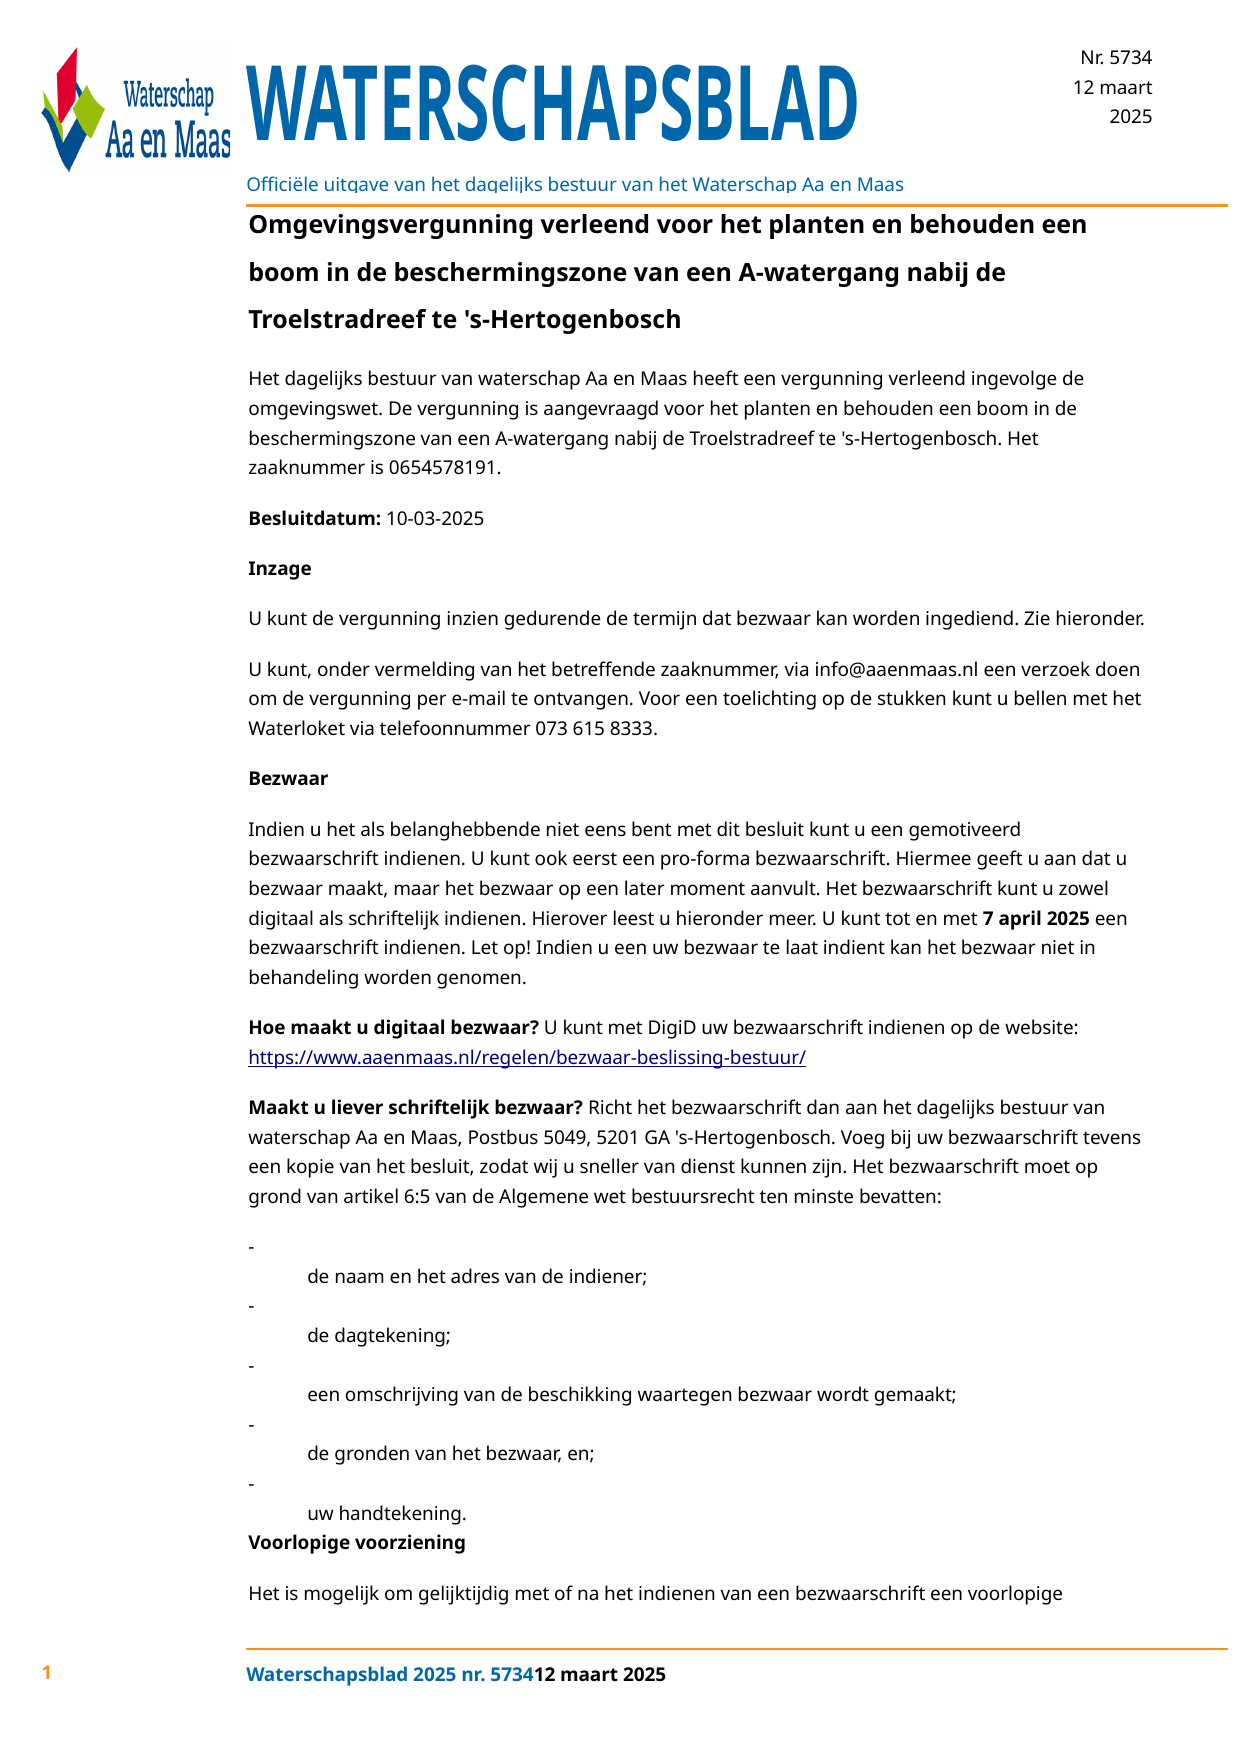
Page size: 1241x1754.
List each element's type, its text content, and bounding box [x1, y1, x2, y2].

text Inzage [248, 555, 1152, 581]
list de naam en het adres van de indiener; [248, 1263, 1152, 1289]
text Hoe maakt u digitaal bezwaar? U kunt met DigiD uw bezwaarschrift indienen op de website: https://www.aaenmaas.nl/regelen/bezwaar-beslissing-bestuur/ [248, 1014, 1152, 1069]
text Omgevingsvergunning verleend voor het planten en behouden een boom in de beschermingszone van een A-watergang nabij de Troelstradreef te 's-Hertogenbosch [248, 207, 1152, 336]
list de gronden van het bezwaar, en; [248, 1441, 1152, 1466]
text Besluitdatum: 10-03-2025 [248, 505, 1152, 530]
text U kunt de vergunning inzien gedurende de termijn dat bezwaar kan worden ingediend. Zie hieronder. [248, 606, 1152, 631]
text Voorlopige voorziening [248, 1529, 1152, 1555]
text Het is mogelijk om gelijktijdig met of na het indienen van een bezwaarschrift een voorlopige [248, 1580, 1152, 1605]
list de dagtekening; [248, 1322, 1152, 1348]
text Het dagelijks bestuur van waterschap Aa en Maas heeft een vergunning verleend ingevolge de omgevingswet. De vergunning is aangevraagd voor het planten en behouden een boom in de beschermingszone van een A-watergang nabij de Troelstradreef te 's-Hertogenbosch. Het zaaknummer is 0654578191. [248, 366, 1152, 480]
text Maakt u liever schriftelijk bezwaar? Richt het bezwaarschrift dan aan het dagelijks bestuur van waterschap Aa en Maas, Postbus 5049, 5201 GA 's-Hertogenbosch. Voeg bij uw bezwaarschrift tevens een kopie van het besluit, zodat wij u sneller van dienst kunnen zijn. Het bezwaarschrift moet op grond van artikel 6:5 van de Algemene wet bestuursrecht ten minste bevatten: [248, 1094, 1152, 1209]
text Bezwaar [248, 766, 1152, 791]
list een omschrijving van de beschikking waartegen bezwaar wordt gemaakt; [248, 1381, 1152, 1407]
text U kunt, onder vermelding van het betreffende zaaknummer, via info@aaenmaas.nl een verzoek doen om de vergunning per e-mail te ontvangen. Voor een toelichting op de stukken kunt u bellen met het Waterloket via telefoonnummer 073 615 8333. [248, 656, 1152, 741]
list uw handtekening. [248, 1500, 1152, 1525]
picture [41, 47, 231, 172]
text Indien u het als belanghebbende niet eens bent met dit besluit kunt u een gemotiveerd bezwaarschrift indienen. U kunt ook eerst een pro-forma bezwaarschrift. Hiermee geeft u aan dat u bezwaar maakt, maar het bezwaar op een later moment aanvult. Het bezwaarschrift kunt u zowel digitaal als schriftelijk indienen. Hierover leest u hieronder meer. U kunt tot en met 7 april 2025 een bezwaarschrift indienen. Let op! Indien u een uw bezwaar te laat indient kan het bezwaar niet in behandeling worden genomen. [248, 816, 1152, 989]
